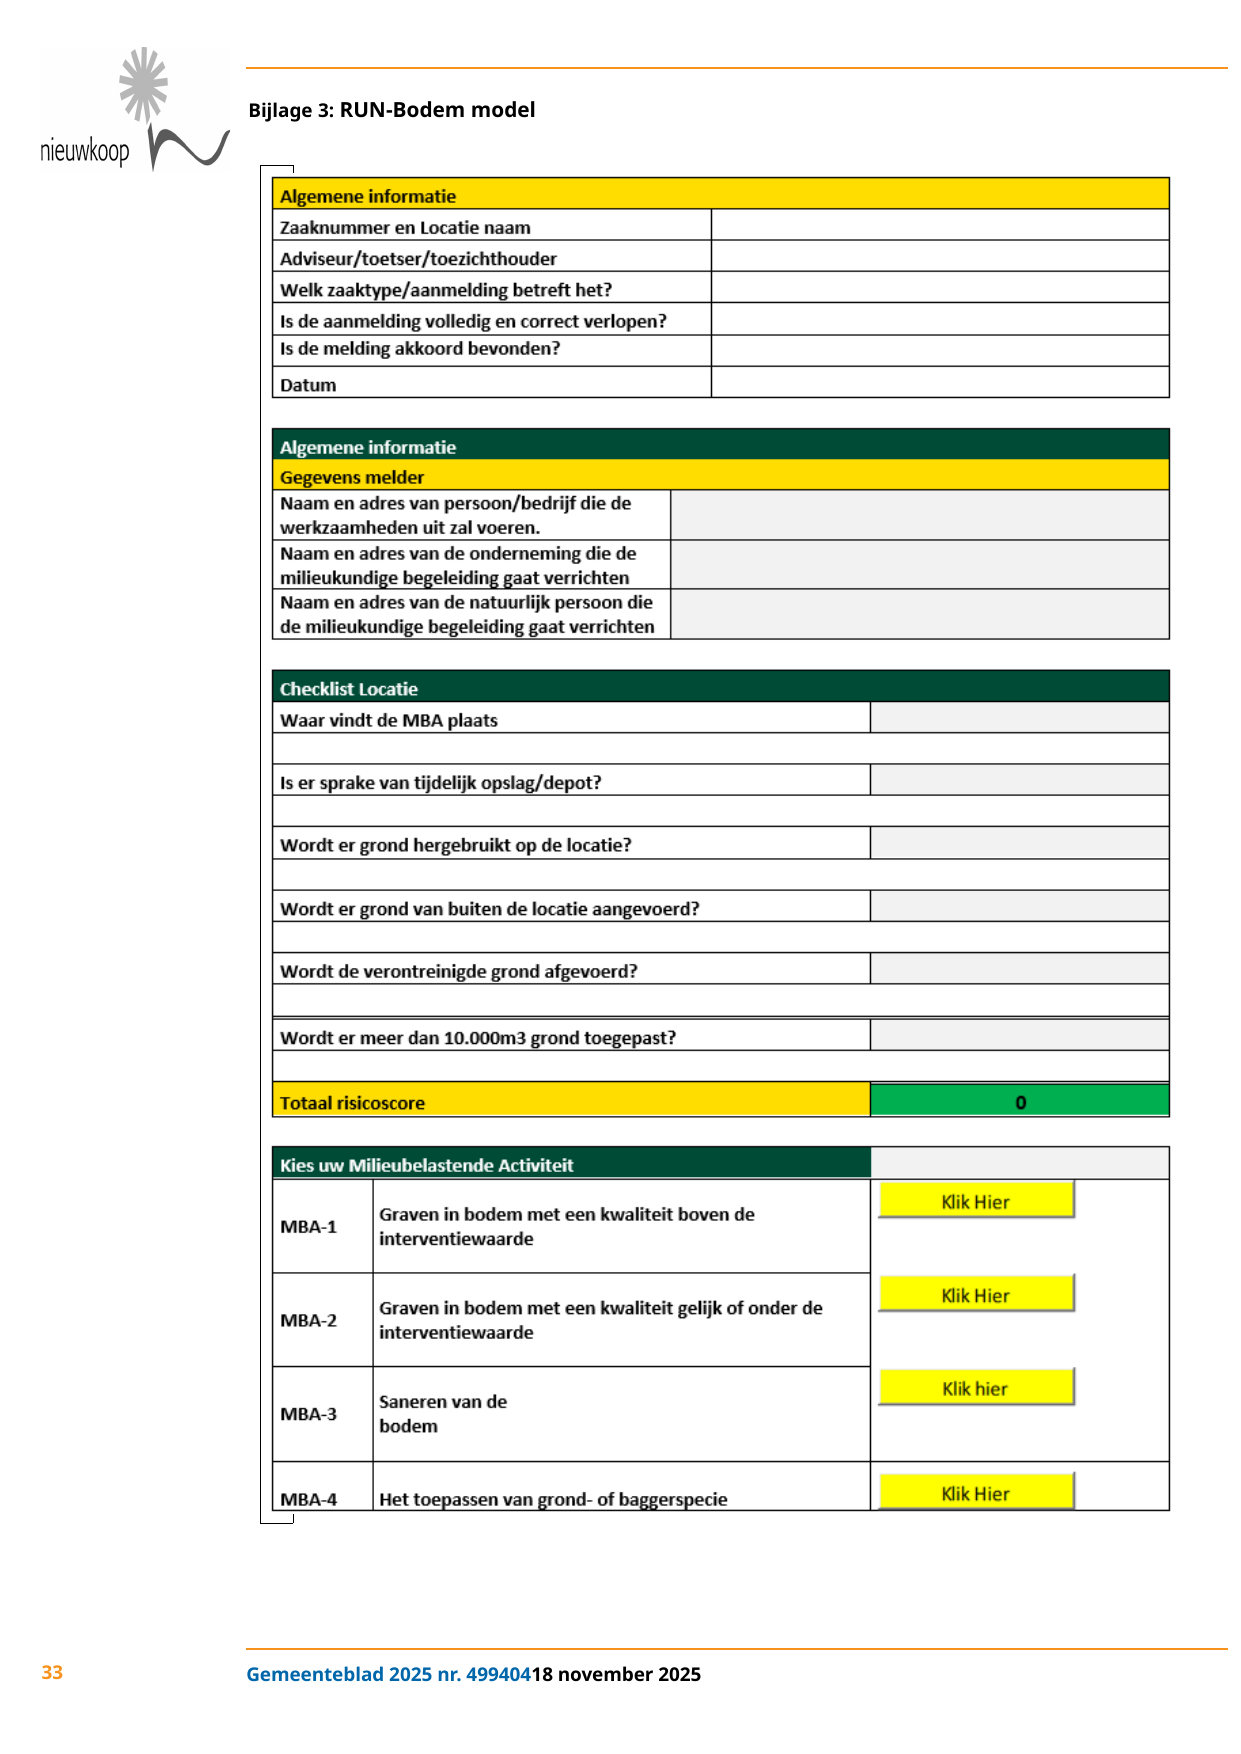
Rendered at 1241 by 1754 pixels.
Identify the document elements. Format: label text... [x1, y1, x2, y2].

picture [41, 47, 231, 172]
picture [268, 173, 1173, 1514]
text Bijlage 3: RUN-Bodem model [248, 95, 1152, 123]
